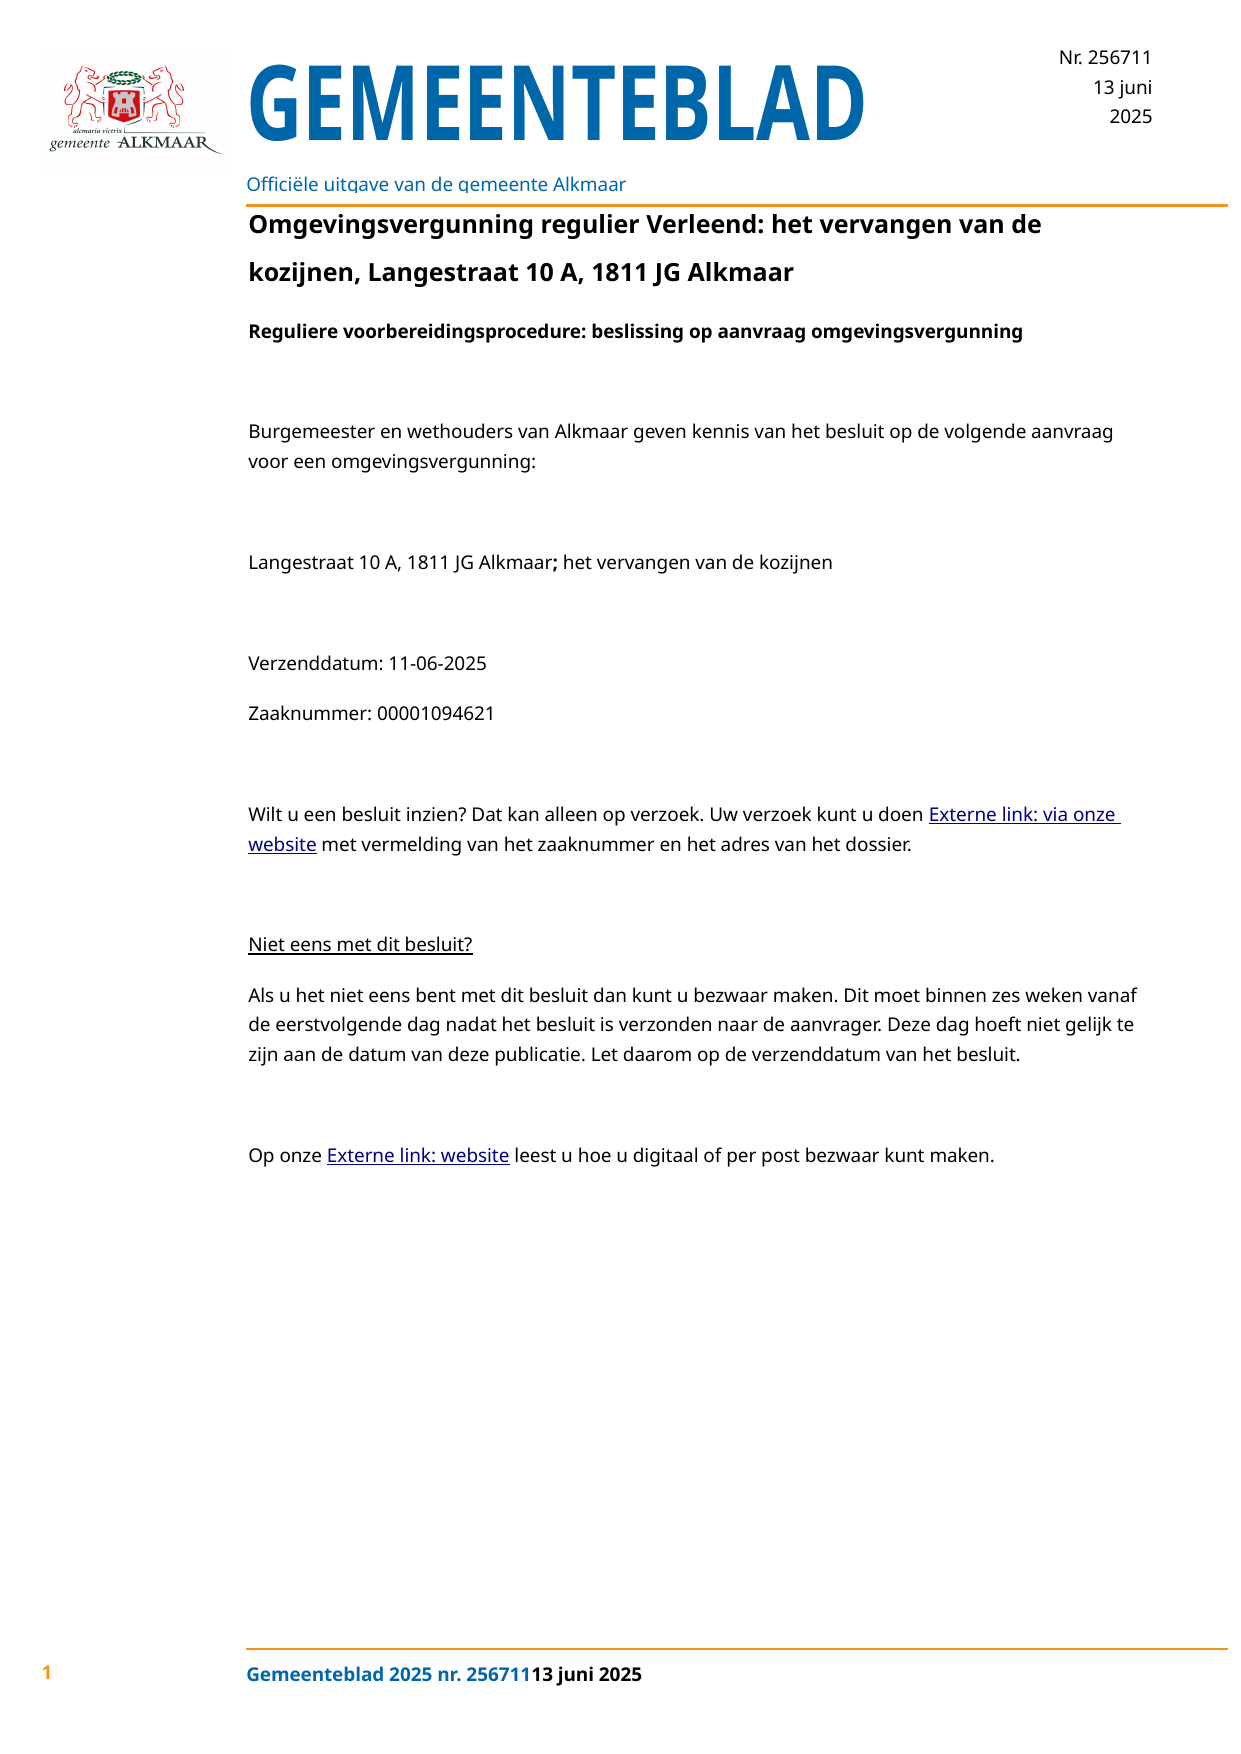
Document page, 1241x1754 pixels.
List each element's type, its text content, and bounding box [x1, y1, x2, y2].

text Wilt u een besluit inzien? Dat kan alleen op verzoek. Uw verzoek kunt u doen Externe link: via onze website met vermelding van het zaaknummer en het adres van het dossier. [248, 801, 1152, 857]
text Zaaknummer: 00001094621 [248, 700, 1152, 726]
text Reguliere voorbereidingsprocedure: beslissing op aanvraag omgevingsvergunning [248, 318, 1152, 344]
text Langestraat 10 A, 1811 JG Alkmaar; het vervangen van de kozijnen [248, 549, 1152, 575]
text Burgemeester en wethouders van Alkmaar geven kennis van het besluit op de volgende aanvraag voor een omgevingsvergunning: [248, 419, 1152, 474]
text Niet eens met dit besluit? [248, 932, 1152, 957]
text Verzenddatum: 11-06-2025 [248, 650, 1152, 676]
text Op onze Externe link: website leest u hoe u digitaal of per post bezwaar kunt maken. [248, 1142, 1152, 1168]
text Als u het niet eens bent met dit besluit dan kunt u bezwaar maken. Dit moet binnen zes weken vanaf de eerstvolgende dag nadat het besluit is verzonden naar de aanvrager. Deze dag hoeft niet gelijk te zijn aan de datum van deze publicatie. Let daarom op de verzenddatum van het besluit. [248, 982, 1152, 1067]
picture [41, 47, 231, 172]
text Omgevingsvergunning regulier Verleend: het vervangen van de kozijnen, Langestraat 10 A, 1811 JG Alkmaar [248, 207, 1152, 288]
